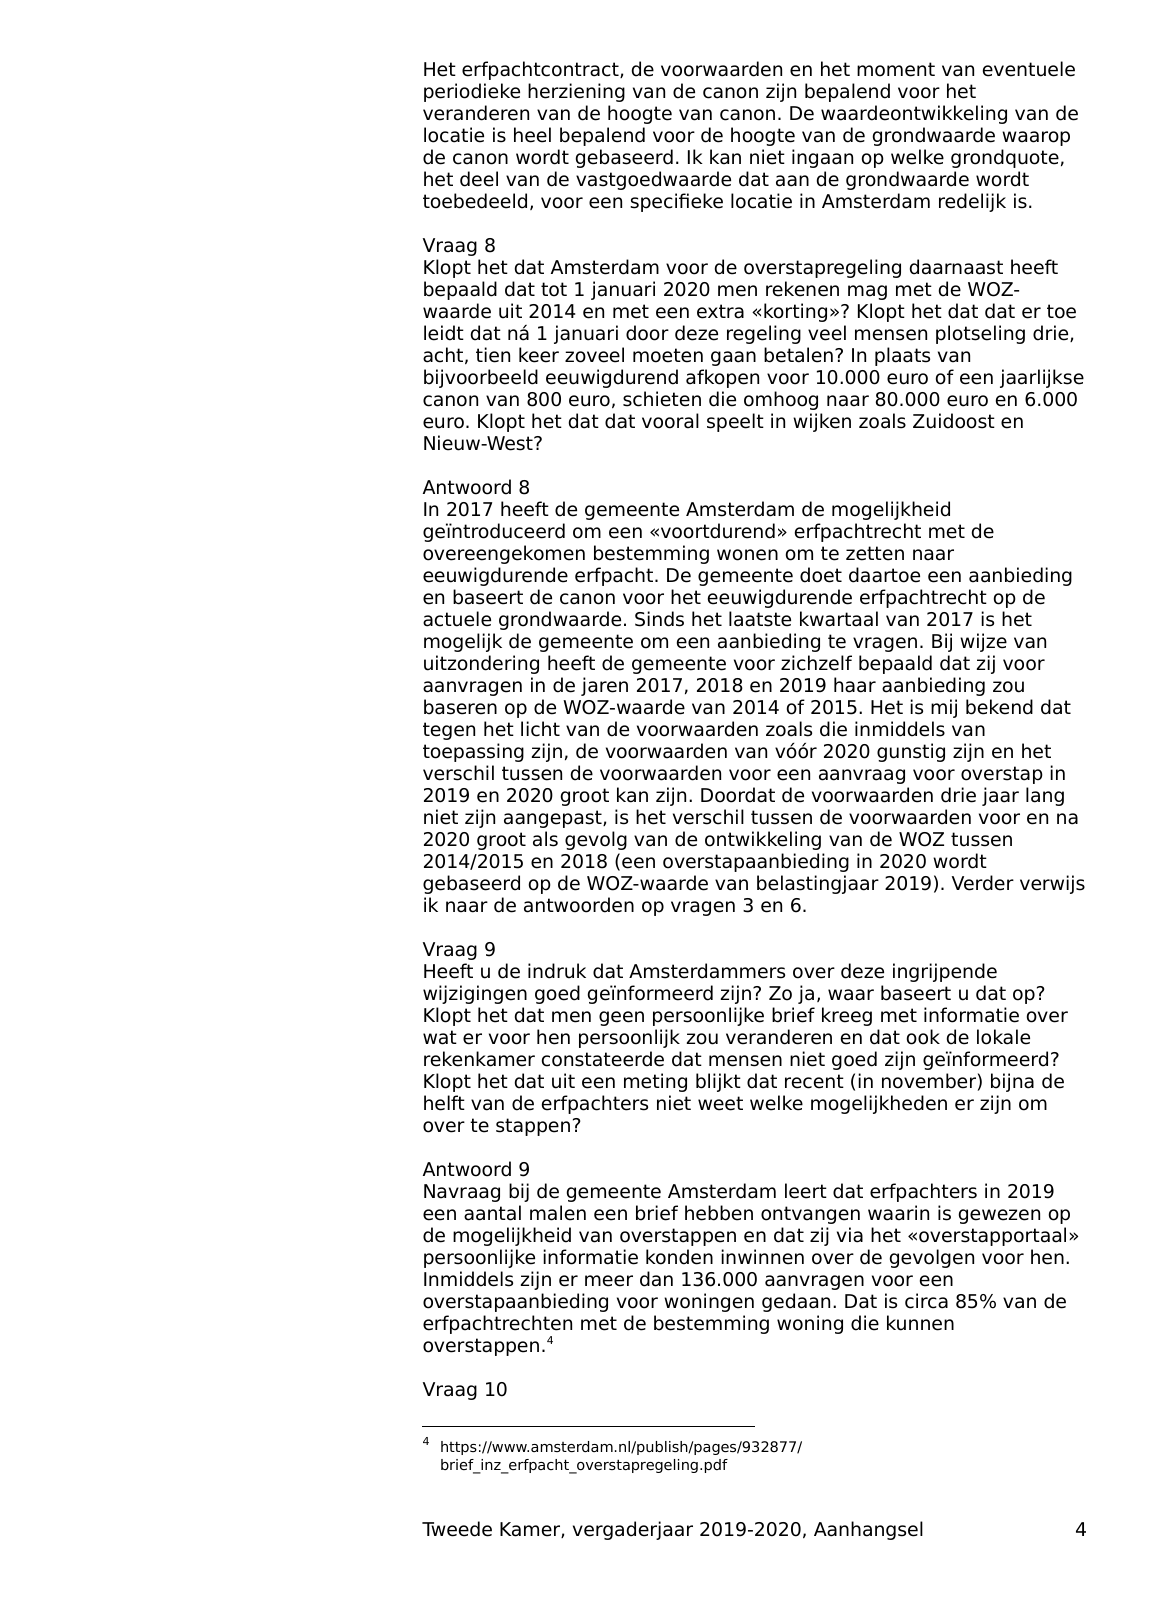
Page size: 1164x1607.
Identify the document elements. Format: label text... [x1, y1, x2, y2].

text Navraag bij de gemeente Amsterdam leert dat erfpachters in 2019 een aantal malen een brief hebben ontvangen waarin is gewezen op de mogelijkheid van overstappen en dat zij via het «overstapportaal» persoonlijke informatie konden inwinnen over de gevolgen voor hen. Inmiddels zijn er meer dan 136.000 aanvragen voor een overstapaanbieding voor woningen gedaan. Dat is circa 85% van de erfpachtrechten met de bestemming woning die kunnen overstappen. [422, 1181, 1087, 1357]
text Vraag 8 [422, 235, 1087, 257]
text https://www.amsterdam.nl/publish/pages/932877/brief_inz_erfpacht_overstapregeling.pdf [422, 1435, 1087, 1474]
text Vraag 9 [422, 939, 1087, 961]
text Het erfpachtcontract, de voorwaarden en het moment van eventuele periodieke herziening van de canon zijn bepalend voor het veranderen van de hoogte van canon. De waardeontwikkeling van de locatie is heel bepalend voor de hoogte van de grondwaarde waarop de canon wordt gebaseerd. Ik kan niet ingaan op welke grondquote, het deel van de vastgoedwaarde dat aan de grondwaarde wordt toebedeeld, voor een specifieke locatie in Amsterdam redelijk is. [422, 59, 1087, 213]
text In 2017 heeft de gemeente Amsterdam de mogelijkheid geïntroduceerd om een «voortdurend» erfpachtrecht met de overeengekomen bestemming wonen om te zetten naar eeuwigdurende erfpacht. De gemeente doet daartoe een aanbieding en baseert de canon voor het eeuwigdurende erfpachtrecht op de actuele grondwaarde. Sinds het laatste kwartaal van 2017 is het mogelijk de gemeente om een aanbieding te vragen. Bij wijze van uitzondering heeft de gemeente voor zichzelf bepaald dat zij voor aanvragen in de jaren 2017, 2018 en 2019 haar aanbieding zou baseren op de WOZ-waarde van 2014 of 2015. Het is mij bekend dat tegen het licht van de voorwaarden zoals die inmiddels van toepassing zijn, de voorwaarden van vóór 2020 gunstig zijn en het verschil tussen de voorwaarden voor een aanvraag voor overstap in 2019 en 2020 groot kan zijn. Doordat de voorwaarden drie jaar lang niet zijn aangepast, is het verschil tussen de voorwaarden voor en na 2020 groot als gevolg van de ontwikkeling van de WOZ tussen 2014/2015 en 2018 (een overstapaanbieding in 2020 wordt gebaseerd op de WOZ-waarde van belastingjaar 2019). Verder verwijs ik naar de antwoorden op vragen 3 en 6. [422, 499, 1087, 917]
text Klopt het dat Amsterdam voor de overstapregeling daarnaast heeft bepaald dat tot 1 januari 2020 men rekenen mag met de WOZ-waarde uit 2014 en met een extra «korting»? Klopt het dat dat er toe leidt dat ná 1 januari door deze regeling veel mensen plotseling drie, acht, tien keer zoveel moeten gaan betalen? In plaats van bijvoorbeeld eeuwigdurend afkopen voor 10.000 euro of een jaarlijkse canon van 800 euro, schieten die omhoog naar 80.000 euro en 6.000 euro. Klopt het dat dat vooral speelt in wijken zoals Zuidoost en Nieuw-West? [422, 257, 1087, 455]
text Antwoord 8 [422, 477, 1087, 499]
text Antwoord 9 [422, 1159, 1087, 1181]
text Heeft u de indruk dat Amsterdammers over deze ingrijpende wijzigingen goed geïnformeerd zijn? Zo ja, waar baseert u dat op? Klopt het dat men geen persoonlijke brief kreeg met informatie over wat er voor hen persoonlijk zou veranderen en dat ook de lokale rekenkamer constateerde dat mensen niet goed zijn geïnformeerd? Klopt het dat uit een meting blijkt dat recent (in november) bijna de helft van de erfpachters niet weet welke mogelijkheden er zijn om over te stappen? [422, 961, 1087, 1137]
text Vraag 10 [422, 1379, 1087, 1401]
